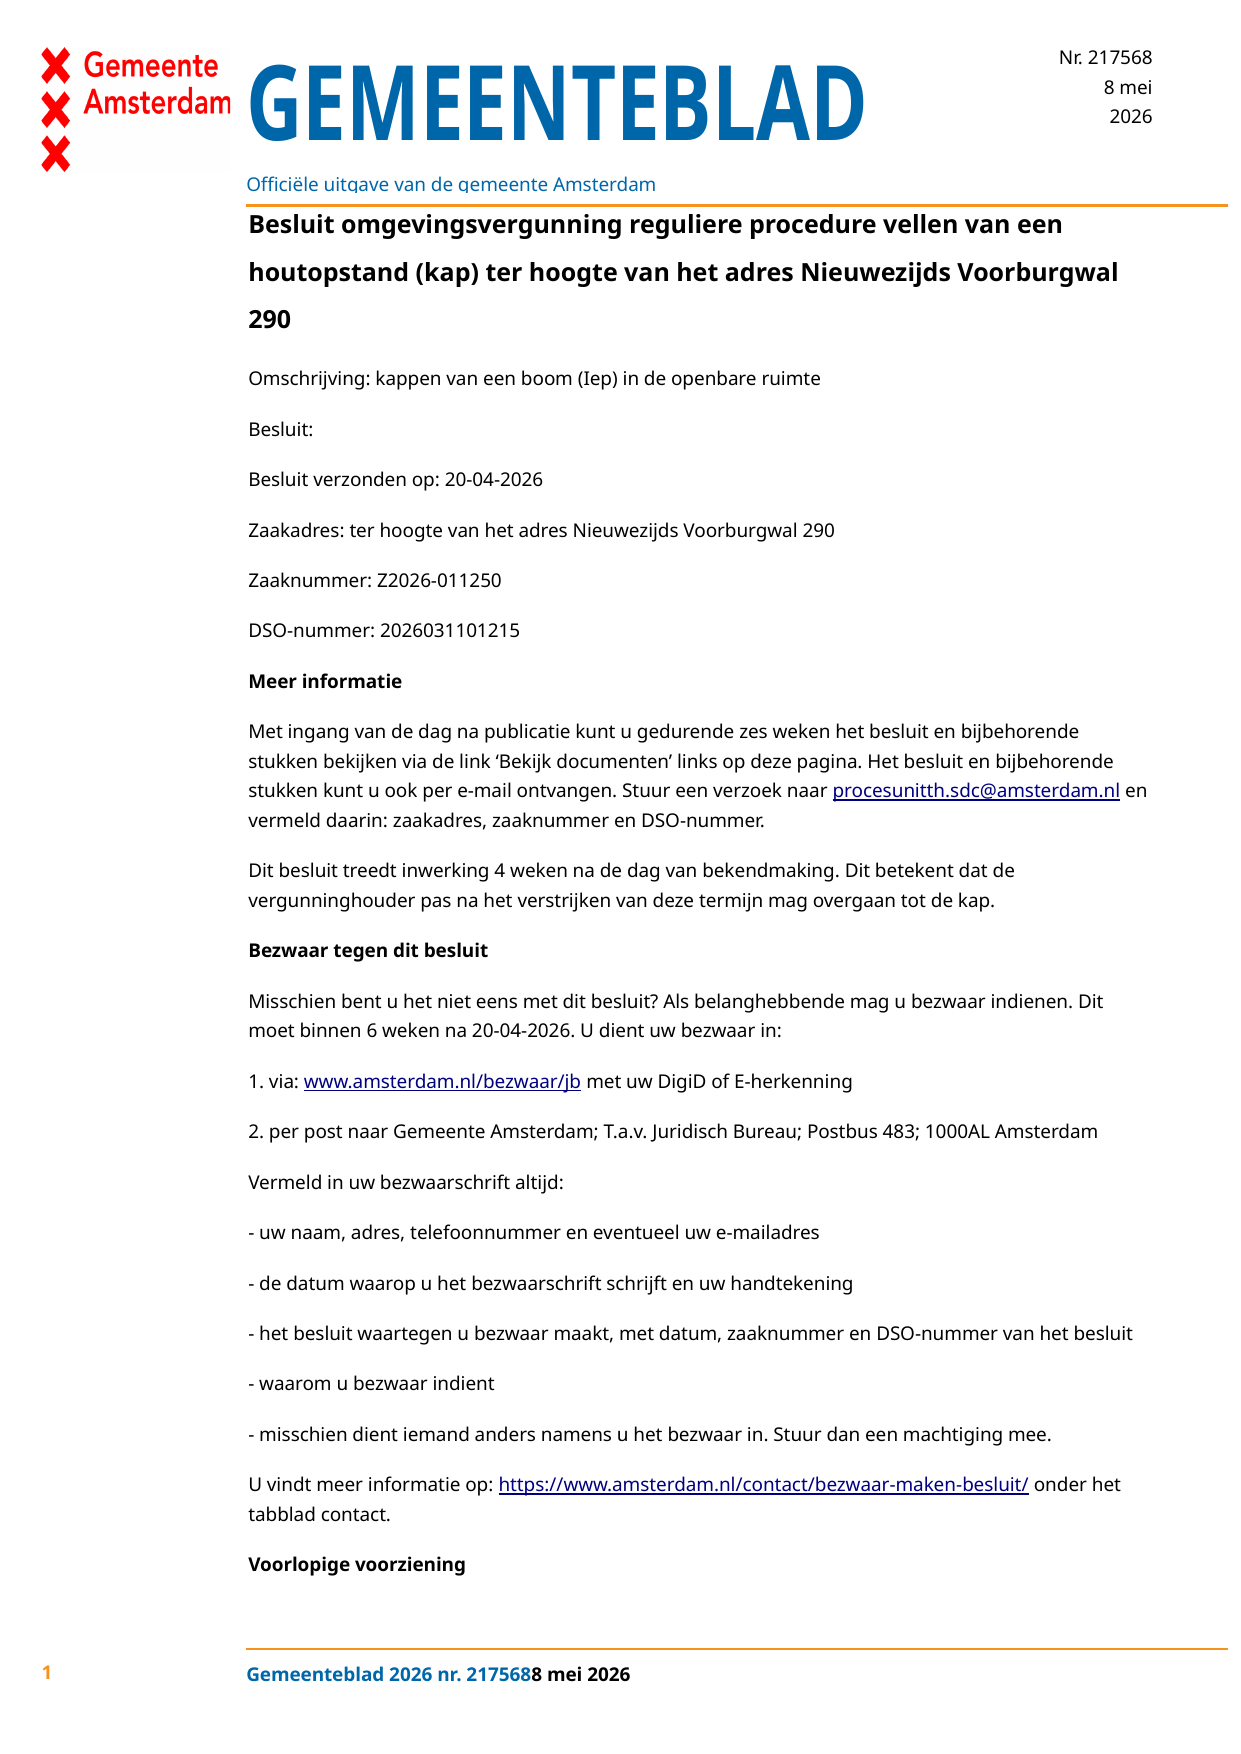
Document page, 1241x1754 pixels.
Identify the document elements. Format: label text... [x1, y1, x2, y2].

text Met ingang van de dag na publicatie kunt u gedurende zes weken het besluit en bijbehorende stukken bekijken via de link ‘Bekijk documenten’ links op deze pagina. Het besluit en bijbehorende stukken kunt u ook per e-mail ontvangen. Stuur een verzoek naar procesunitth.sdc@amsterdam.nl en vermeld daarin: zaakadres, zaaknummer en DSO-nummer. [248, 718, 1152, 833]
text Besluit: [248, 416, 1152, 442]
text - misschien dient iemand anders namens u het bezwaar in. Stuur dan een machtiging mee. [248, 1421, 1152, 1447]
picture [41, 47, 231, 172]
text - de datum waarop u het bezwaarschrift schrijft en uw handtekening [248, 1270, 1152, 1295]
text Bezwaar tegen dit besluit [248, 938, 1152, 963]
text - uw naam, adres, telefoonnummer en eventueel uw e-mailadres [248, 1219, 1152, 1245]
text Zaakadres: ter hoogte van het adres Nieuwezijds Voorburgwal 290 [248, 517, 1152, 542]
text 1. via: www.amsterdam.nl/bezwaar/jb met uw DigiD of E-herkenning [248, 1068, 1152, 1094]
text Voorlopige voorziening [248, 1551, 1152, 1577]
text Zaaknummer: Z2026-011250 [248, 567, 1152, 593]
text Besluit omgevingsvergunning reguliere procedure vellen van een houtopstand (kap) ter hoogte van het adres Nieuwezijds Voorburgwal 290 [248, 207, 1152, 336]
text Omschrijving: kappen van een boom (Iep) in de openbare ruimte [248, 366, 1152, 391]
text Vermeld in uw bezwaarschrift altijd: [248, 1169, 1152, 1194]
text Meer informatie [248, 668, 1152, 694]
text Misschien bent u het niet eens met dit besluit? Als belanghebbende mag u bezwaar indienen. Dit moet binnen 6 weken na 20-04-2026. U dient uw bezwaar in: [248, 988, 1152, 1043]
text - het besluit waartegen u bezwaar maakt, met datum, zaaknummer en DSO-nummer van het besluit [248, 1320, 1152, 1346]
text U vindt meer informatie op: https://www.amsterdam.nl/contact/bezwaar-maken-besluit/ onder het tabblad contact. [248, 1471, 1152, 1527]
text DSO-nummer: 2026031101215 [248, 618, 1152, 643]
text Besluit verzonden op: 20-04-2026 [248, 466, 1152, 492]
text 2. per post naar Gemeente Amsterdam; T.a.v. Juridisch Bureau; Postbus 483; 1000AL Amsterdam [248, 1118, 1152, 1144]
text - waarom u bezwaar indient [248, 1371, 1152, 1396]
text Dit besluit treedt inwerking 4 weken na de dag van bekendmaking. Dit betekent dat de vergunninghouder pas na het verstrijken van deze termijn mag overgaan tot de kap. [248, 858, 1152, 913]
